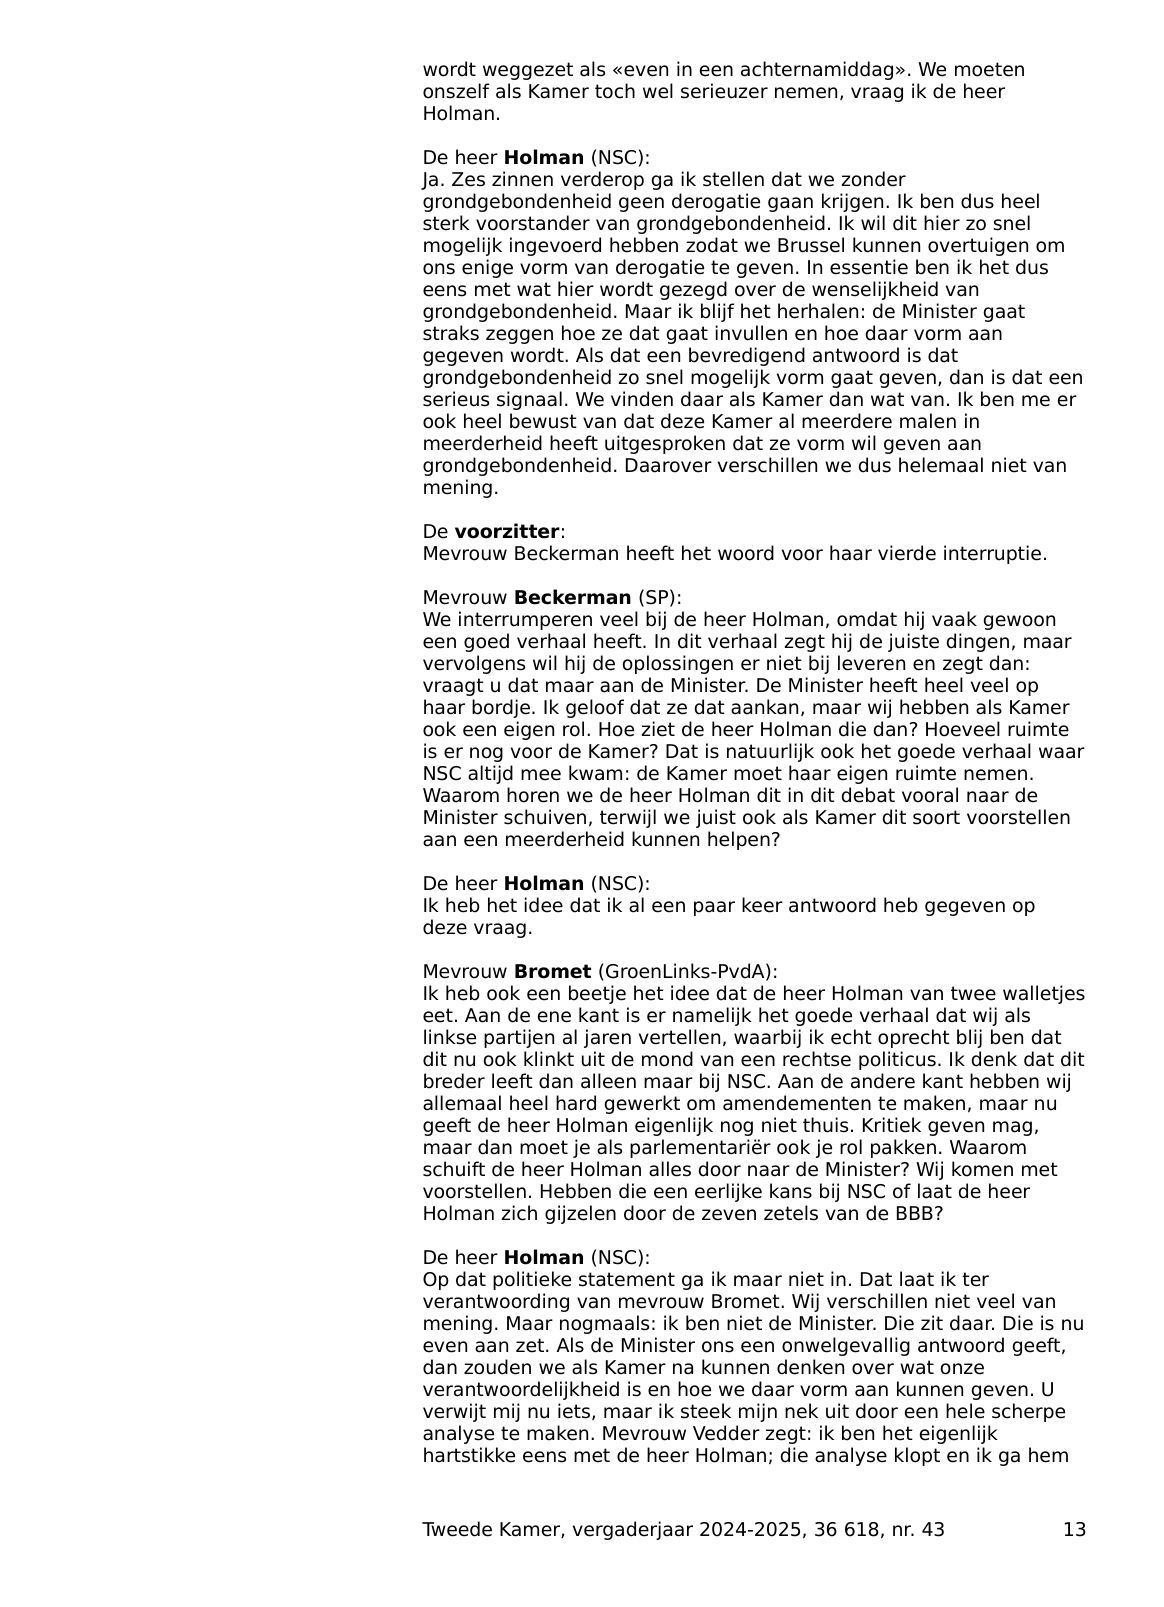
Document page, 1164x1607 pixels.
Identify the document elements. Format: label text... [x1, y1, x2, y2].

text Mevrouw Beckerman (SP): [422, 587, 1087, 609]
text Ja. Zes zinnen verderop ga ik stellen dat we zonder grondgebondenheid geen derogatie gaan krijgen. Ik ben dus heel sterk voorstander van grondgebondenheid. Ik wil dit hier zo snel mogelijk ingevoerd hebben zodat we Brussel kunnen overtuigen om ons enige vorm van derogatie te geven. In essentie ben ik het dus eens met wat hier wordt gezegd over de wenselijkheid van grondgebondenheid. Maar ik blijf het herhalen: de Minister gaat straks zeggen hoe ze dat gaat invullen en hoe daar vorm aan gegeven wordt. Als dat een bevredigend antwoord is dat grondgebondenheid zo snel mogelijk vorm gaat geven, dan is dat een serieus signaal. We vinden daar als Kamer dan wat van. Ik ben me er ook heel bewust van dat deze Kamer al meerdere malen in meerderheid heeft uitgesproken dat ze vorm wil geven aan grondgebondenheid. Daarover verschillen we dus helemaal niet van mening. [422, 169, 1087, 499]
text De voorzitter: [422, 521, 1087, 543]
text De heer Holman (NSC): [422, 1247, 1087, 1269]
text De heer Holman (NSC): [422, 873, 1087, 895]
text Ik heb het idee dat ik al een paar keer antwoord heb gegeven op deze vraag. [422, 895, 1087, 939]
text Mevrouw Beckerman heeft het woord voor haar vierde interruptie. [422, 543, 1087, 565]
text Ik heb ook een beetje het idee dat de heer Holman van twee walletjes eet. Aan de ene kant is er namelijk het goede verhaal dat wij als linkse partijen al jaren vertellen, waarbij ik echt oprecht blij ben dat dit nu ook klinkt uit de mond van een rechtse politicus. Ik denk dat dit breder leeft dan alleen maar bij NSC. Aan de andere kant hebben wij allemaal heel hard gewerkt om amendementen te maken, maar nu geeft de heer Holman eigenlijk nog niet thuis. Kritiek geven mag, maar dan moet je als parlementariër ook je rol pakken. Waarom schuift de heer Holman alles door naar de Minister? Wij komen met voorstellen. Hebben die een eerlijke kans bij NSC of laat de heer Holman zich gijzelen door de zeven zetels van de BBB? [422, 983, 1087, 1225]
text De heer Holman (NSC): [422, 147, 1087, 169]
text Op dat politieke statement ga ik maar niet in. Dat laat ik ter verantwoording van mevrouw Bromet. Wij verschillen niet veel van mening. Maar nogmaals: ik ben niet de Minister. Die zit daar. Die is nu even aan zet. Als de Minister ons een onwelgevallig antwoord geeft, dan zouden we als Kamer na kunnen denken over wat onze verantwoordelijkheid is en hoe we daar vorm aan kunnen geven. U verwijt mij nu iets, maar ik steek mijn nek uit door een hele scherpe analyse te maken. Mevrouw Vedder zegt: ik ben het eigenlijk hartstikke eens met de heer Holman; die analyse klopt en ik ga hem [422, 1269, 1087, 1467]
text wordt weggezet als «even in een achternamiddag». We moeten onszelf als Kamer toch wel serieuzer nemen, vraag ik de heer Holman. [422, 59, 1087, 125]
text We interrumperen veel bij de heer Holman, omdat hij vaak gewoon een goed verhaal heeft. In dit verhaal zegt hij de juiste dingen, maar vervolgens wil hij de oplossingen er niet bij leveren en zegt dan: vraagt u dat maar aan de Minister. De Minister heeft heel veel op haar bordje. Ik geloof dat ze dat aankan, maar wij hebben als Kamer ook een eigen rol. Hoe ziet de heer Holman die dan? Hoeveel ruimte is er nog voor de Kamer? Dat is natuurlijk ook het goede verhaal waar NSC altijd mee kwam: de Kamer moet haar eigen ruimte nemen. Waarom horen we de heer Holman dit in dit debat vooral naar de Minister schuiven, terwijl we juist ook als Kamer dit soort voorstellen aan een meerderheid kunnen helpen? [422, 609, 1087, 851]
text Mevrouw Bromet (GroenLinks-PvdA): [422, 961, 1087, 983]
